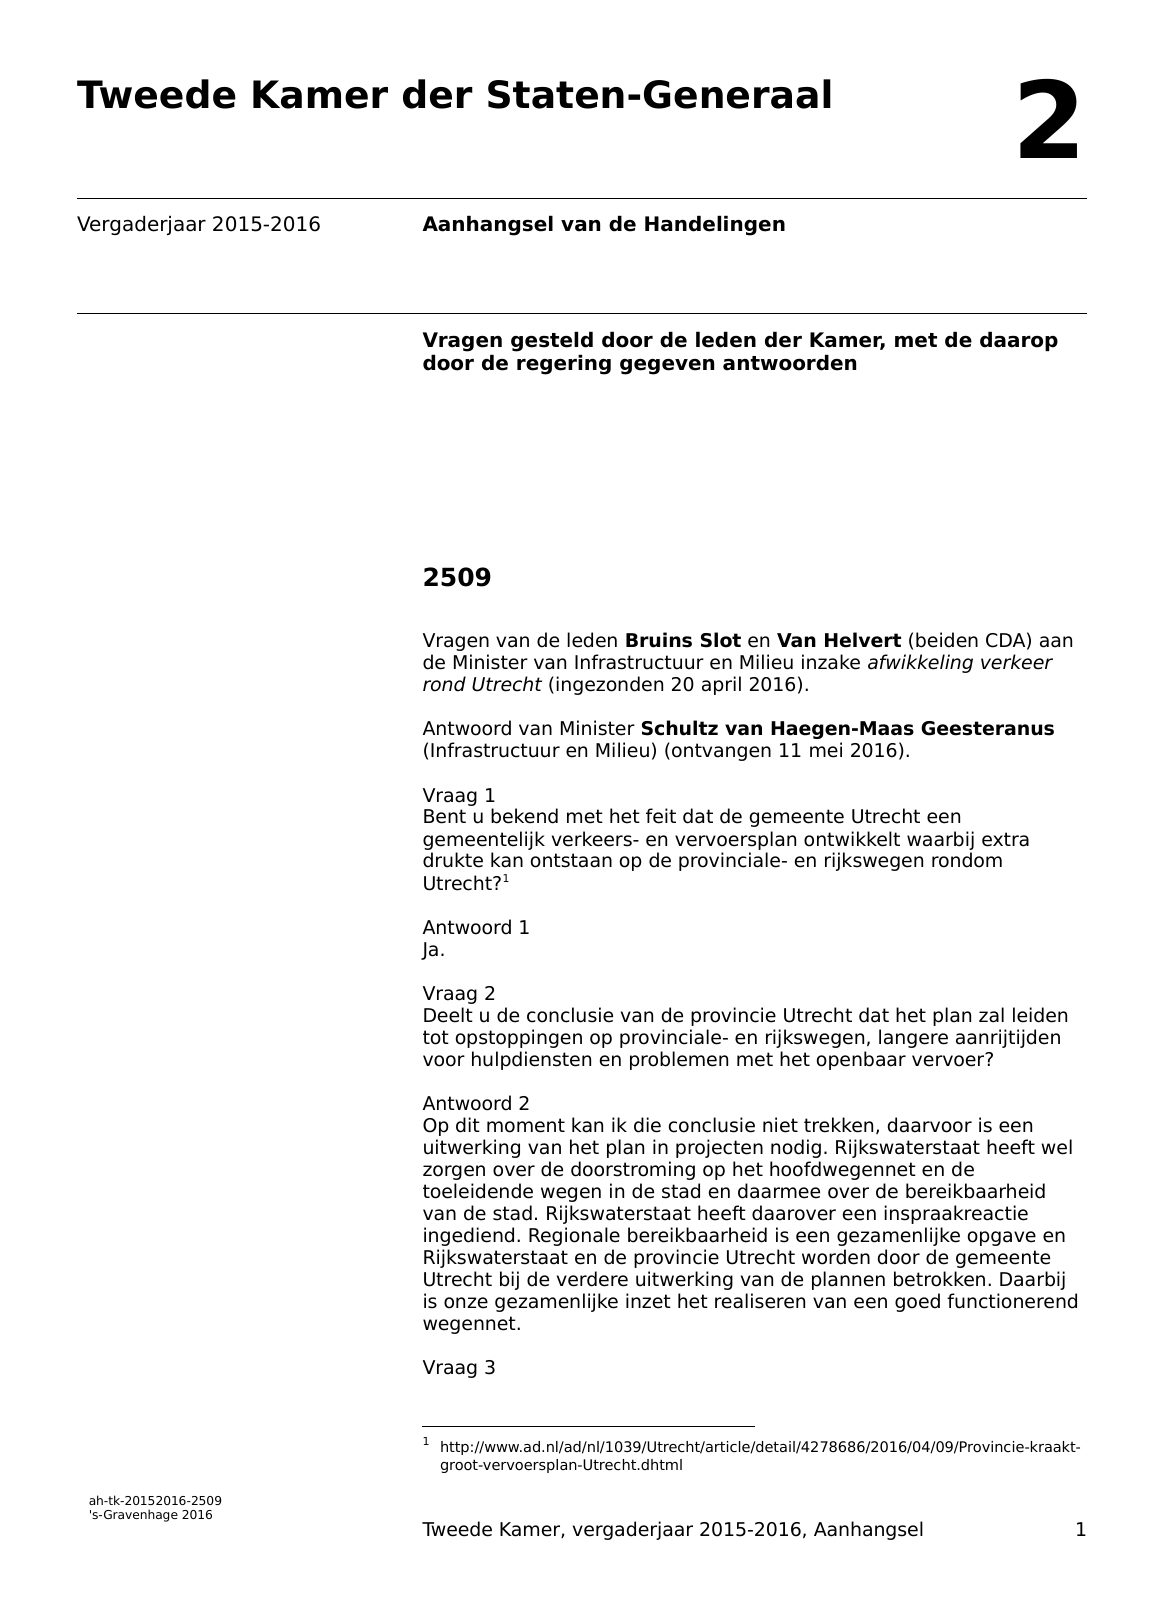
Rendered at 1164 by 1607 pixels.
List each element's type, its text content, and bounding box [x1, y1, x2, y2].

text 2509 [422, 563, 1087, 592]
table_cell [77, 314, 422, 375]
table_cell Vragen gesteld door de leden der Kamer, met de daarop door de regering gegeven antwoorden [422, 314, 1087, 375]
table_header 2 [886, 59, 1087, 198]
table_cell Aanhangsel van de Handelingen [422, 199, 1087, 313]
table_cell Vergaderjaar 2015-2016 [77, 199, 422, 313]
table_header Tweede Kamer der Staten-Generaal [77, 59, 886, 198]
text Vragen van de leden Bruins Slot en Van Helvert (beiden CDA) aan de Minister van Infrastructuur en Milieu inzake afwikkeling verkeer rond Utrecht (ingezonden 20 april 2016). [422, 630, 1087, 696]
text Vraag 1 [422, 784, 1087, 806]
text Ja. [422, 938, 1087, 961]
text Antwoord 1 [422, 917, 1087, 938]
text ah-tk-20152016-2509 [88, 1494, 323, 1508]
text http://www.ad.nl/ad/nl/1039/Utrecht/article/detail/4278686/2016/04/09/Provincie-kraakt-groot-vervoersplan-Utrecht.dhtml [422, 1435, 1087, 1474]
text Bent u bekend met het feit dat de gemeente Utrecht een gemeentelijk verkeers- en vervoersplan ontwikkelt waarbij extra drukte kan ontstaan op de provinciale- en rijkswegen rondom Utrecht? [422, 806, 1087, 894]
text Deelt u de conclusie van de provincie Utrecht dat het plan zal leiden tot opstoppingen op provinciale- en rijkswegen, langere aanrijtijden voor hulpdiensten en problemen met het openbaar vervoer? [422, 1005, 1087, 1071]
text Antwoord van Minister Schultz van Haegen-Maas Geesteranus (Infrastructuur en Milieu) (ontvangen 11 mei 2016). [422, 718, 1087, 762]
text Vraag 3 [422, 1357, 1087, 1379]
text Vraag 2 [422, 983, 1087, 1005]
text Antwoord 2 [422, 1093, 1087, 1115]
text Op dit moment kan ik die conclusie niet trekken, daarvoor is een uitwerking van het plan in projecten nodig. Rijkswaterstaat heeft wel zorgen over de doorstroming op het hoofdwegennet en de toeleidende wegen in de stad en daarmee over de bereikbaarheid van de stad. Rijkswaterstaat heeft daarover een inspraakreactie ingediend. Regionale bereikbaarheid is een gezamenlijke opgave en Rijkswaterstaat en de provincie Utrecht worden door de gemeente Utrecht bij de verdere uitwerking van de plannen betrokken. Daarbij is onze gezamenlijke inzet het realiseren van een goed functionerend wegennet. [422, 1115, 1087, 1334]
text 's-Gravenhage 2016 [88, 1508, 323, 1522]
